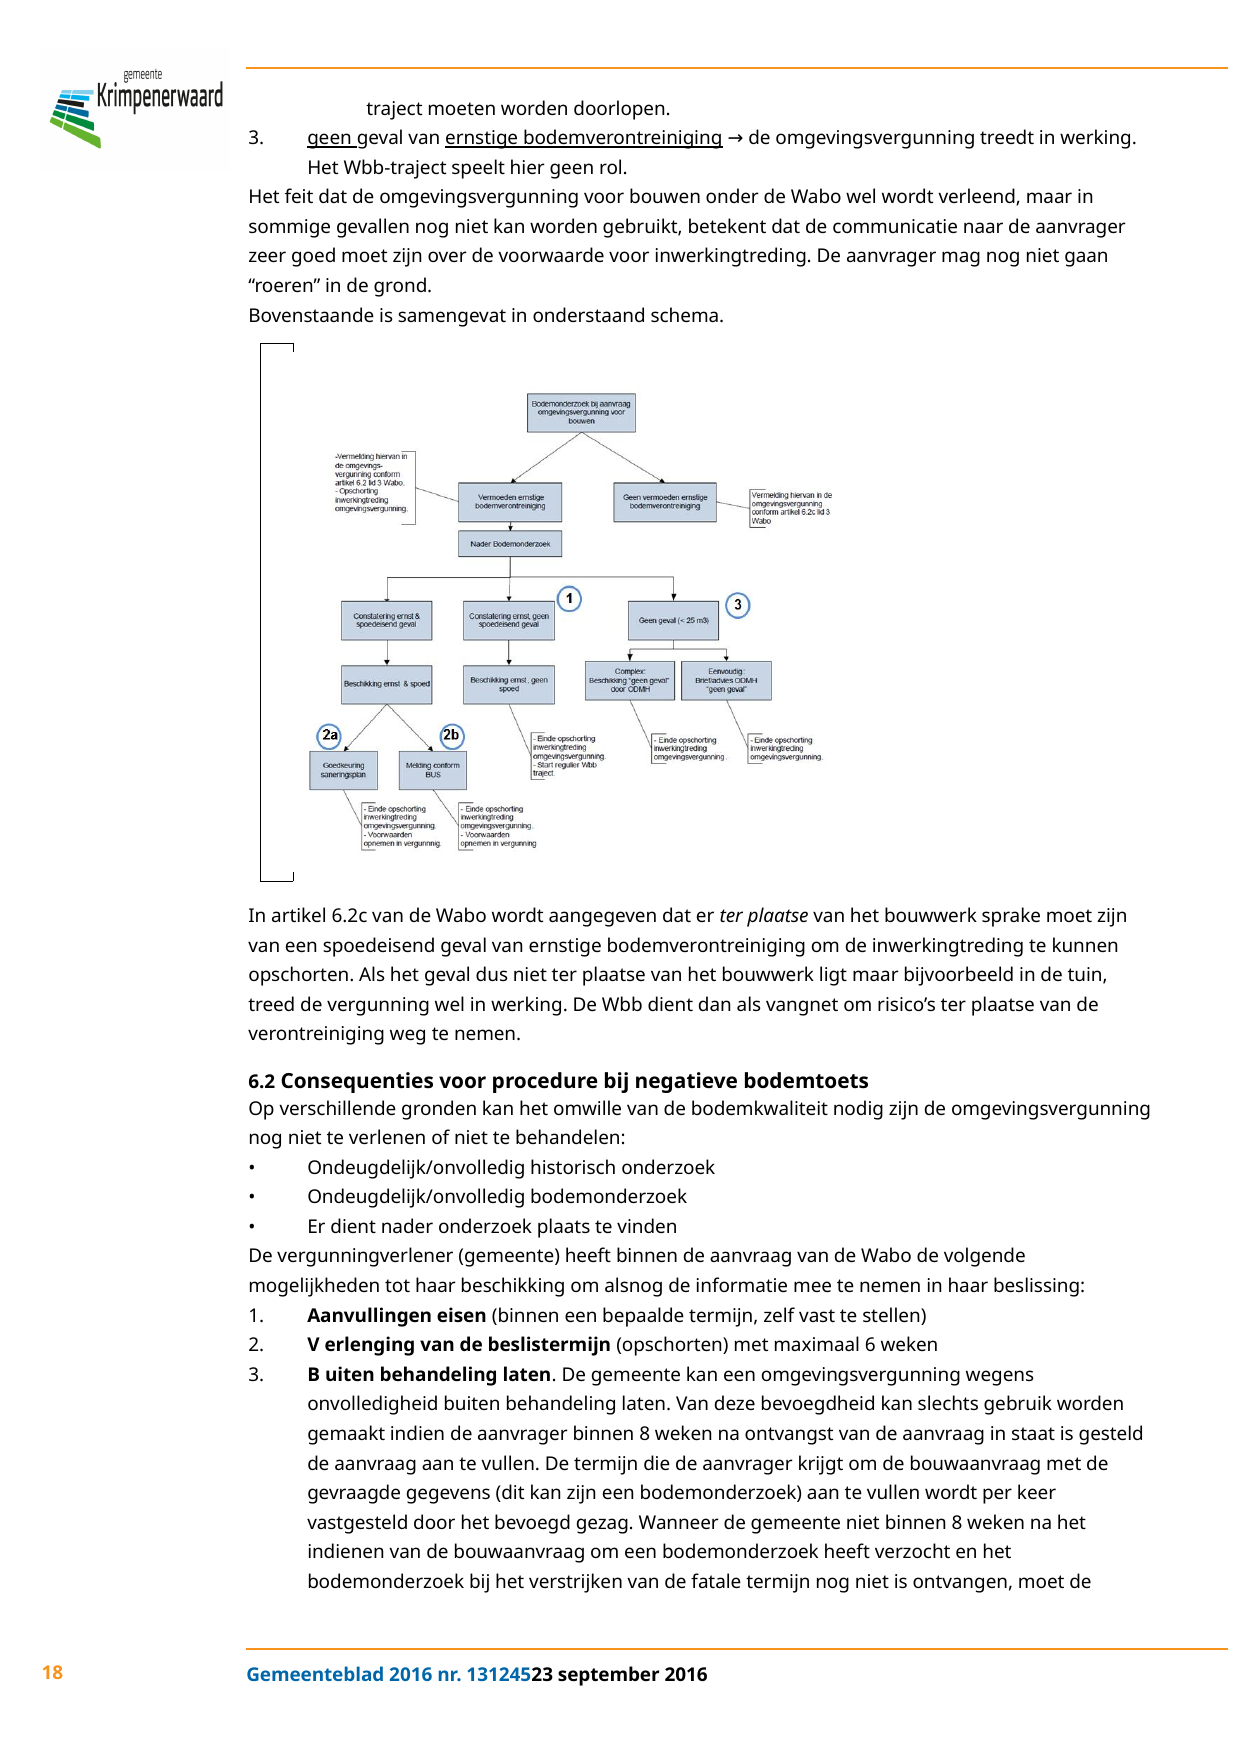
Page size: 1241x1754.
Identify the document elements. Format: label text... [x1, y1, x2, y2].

text De vergunningverlener (gemeente) heeft binnen de aanvraag van de Wabo de volgende mogelijkheden tot haar beschikking om alsnog de informatie mee te nemen in haar beslissing: [248, 1243, 1152, 1298]
picture [268, 352, 860, 872]
picture [41, 47, 231, 172]
text 6.2 Consequenties voor procedure bij negatieve bodemtoets [248, 1066, 1152, 1095]
list geen geval van ernstige bodemverontreiniging → de omgevingsvergunning treedt in werking. Het Wbb-traject speelt hier geen rol. [248, 124, 1152, 180]
list Er dient nader onderzoek plaats te vinden [248, 1213, 1152, 1239]
list traject moeten worden doorlopen. [307, 95, 1152, 121]
list Aanvullingen eisen (binnen een bepaalde termijn, zelf vast te stellen) [248, 1302, 1152, 1327]
list Ondeugdelijk/onvolledig bodemonderzoek [248, 1183, 1152, 1209]
list B uiten behandeling laten. De gemeente kan een omgevingsvergunning wegens onvolledigheid buiten behandeling laten. Van deze bevoegdheid kan slechts gebruik worden gemaakt indien de aanvrager binnen 8 weken na ontvangst van de aanvraag in staat is gesteld de aanvraag aan te vullen. De termijn die de aanvrager krijgt om de bouwaanvraag met de gevraagde gegevens (dit kan zijn een bodemonderzoek) aan te vullen wordt per keer vastgesteld door het bevoegd gezag. Wanneer de gemeente niet binnen 8 weken na het indienen van de bouwaanvraag om een bodemonderzoek heeft verzocht en het bodemonderzoek bij het verstrijken van de fatale termijn nog niet is ontvangen, moet de [248, 1361, 1152, 1594]
text In artikel 6.2c van de Wabo wordt aangegeven dat er ter plaatse van het bouwwerk sprake moet zijn van een spoedeisend geval van ernstige bodemverontreiniging om de inwerkingtreding te kunnen opschorten. Als het geval dus niet ter plaatse van het bouwwerk ligt maar bijvoorbeeld in de tuin, treed de vergunning wel in werking. De Wbb dient dan als vangnet om risico’s ter plaatse van de verontreiniging weg te nemen. [248, 902, 1152, 1046]
text Op verschillende gronden kan het omwille van de bodemkwaliteit nodig zijn de omgevingsvergunning nog niet te verlenen of niet te behandelen: [248, 1095, 1152, 1150]
list V erlenging van de beslistermijn (opschorten) met maximaal 6 weken [248, 1331, 1152, 1357]
text Bovenstaande is samengevat in onderstaand schema. [248, 302, 1152, 328]
list Ondeugdelijk/onvolledig historisch onderzoek [248, 1154, 1152, 1179]
text Het feit dat de omgevingsvergunning voor bouwen onder de Wabo wel wordt verleend, maar in sommige gevallen nog niet kan worden gebruikt, betekent dat de communicatie naar de aanvrager zeer goed moet zijn over de voorwaarde voor inwerkingtreding. De aanvrager mag nog niet gaan “roeren” in de grond. [248, 183, 1152, 298]
